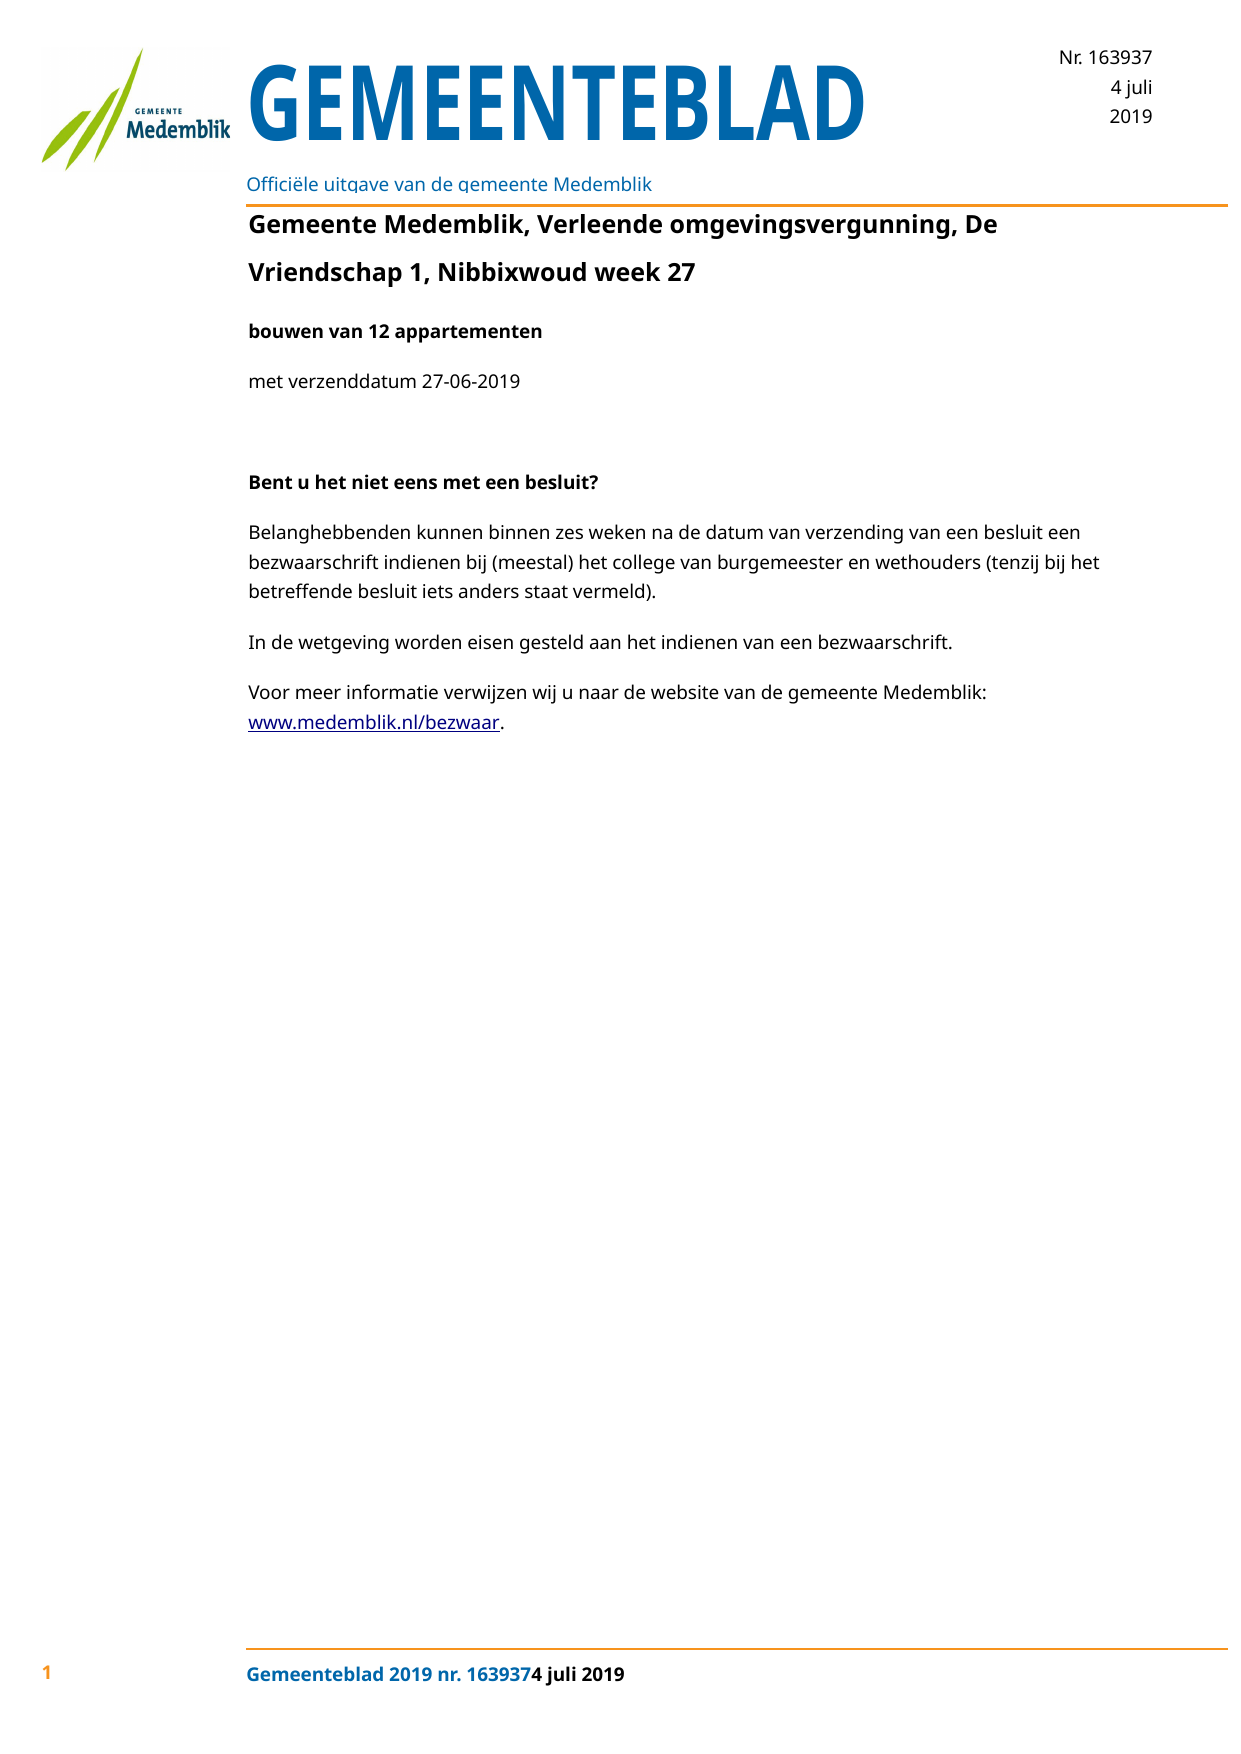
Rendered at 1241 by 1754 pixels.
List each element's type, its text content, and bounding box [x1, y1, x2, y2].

text met verzenddatum 27-06-2019 [248, 368, 1152, 394]
text bouwen van 12 appartementen [248, 318, 1152, 344]
text Voor meer informatie verwijzen wij u naar de website van de gemeente Medemblik: www.medemblik.nl/bezwaar. [248, 679, 1152, 735]
picture [41, 47, 231, 172]
text Belanghebbenden kunnen binnen zes weken na de datum van verzending van een besluit een bezwaarschrift indienen bij (meestal) het college van burgemeester en wethouders (tenzij bij het betreffende besluit iets anders staat vermeld). [248, 519, 1152, 604]
text Bent u het niet eens met een besluit? [248, 469, 1152, 495]
text Gemeente Medemblik, Verleende omgevingsvergunning, De Vriendschap 1, Nibbixwoud week 27 [248, 207, 1152, 288]
text In de wetgeving worden eisen gesteld aan het indienen van een bezwaarschrift. [248, 629, 1152, 655]
